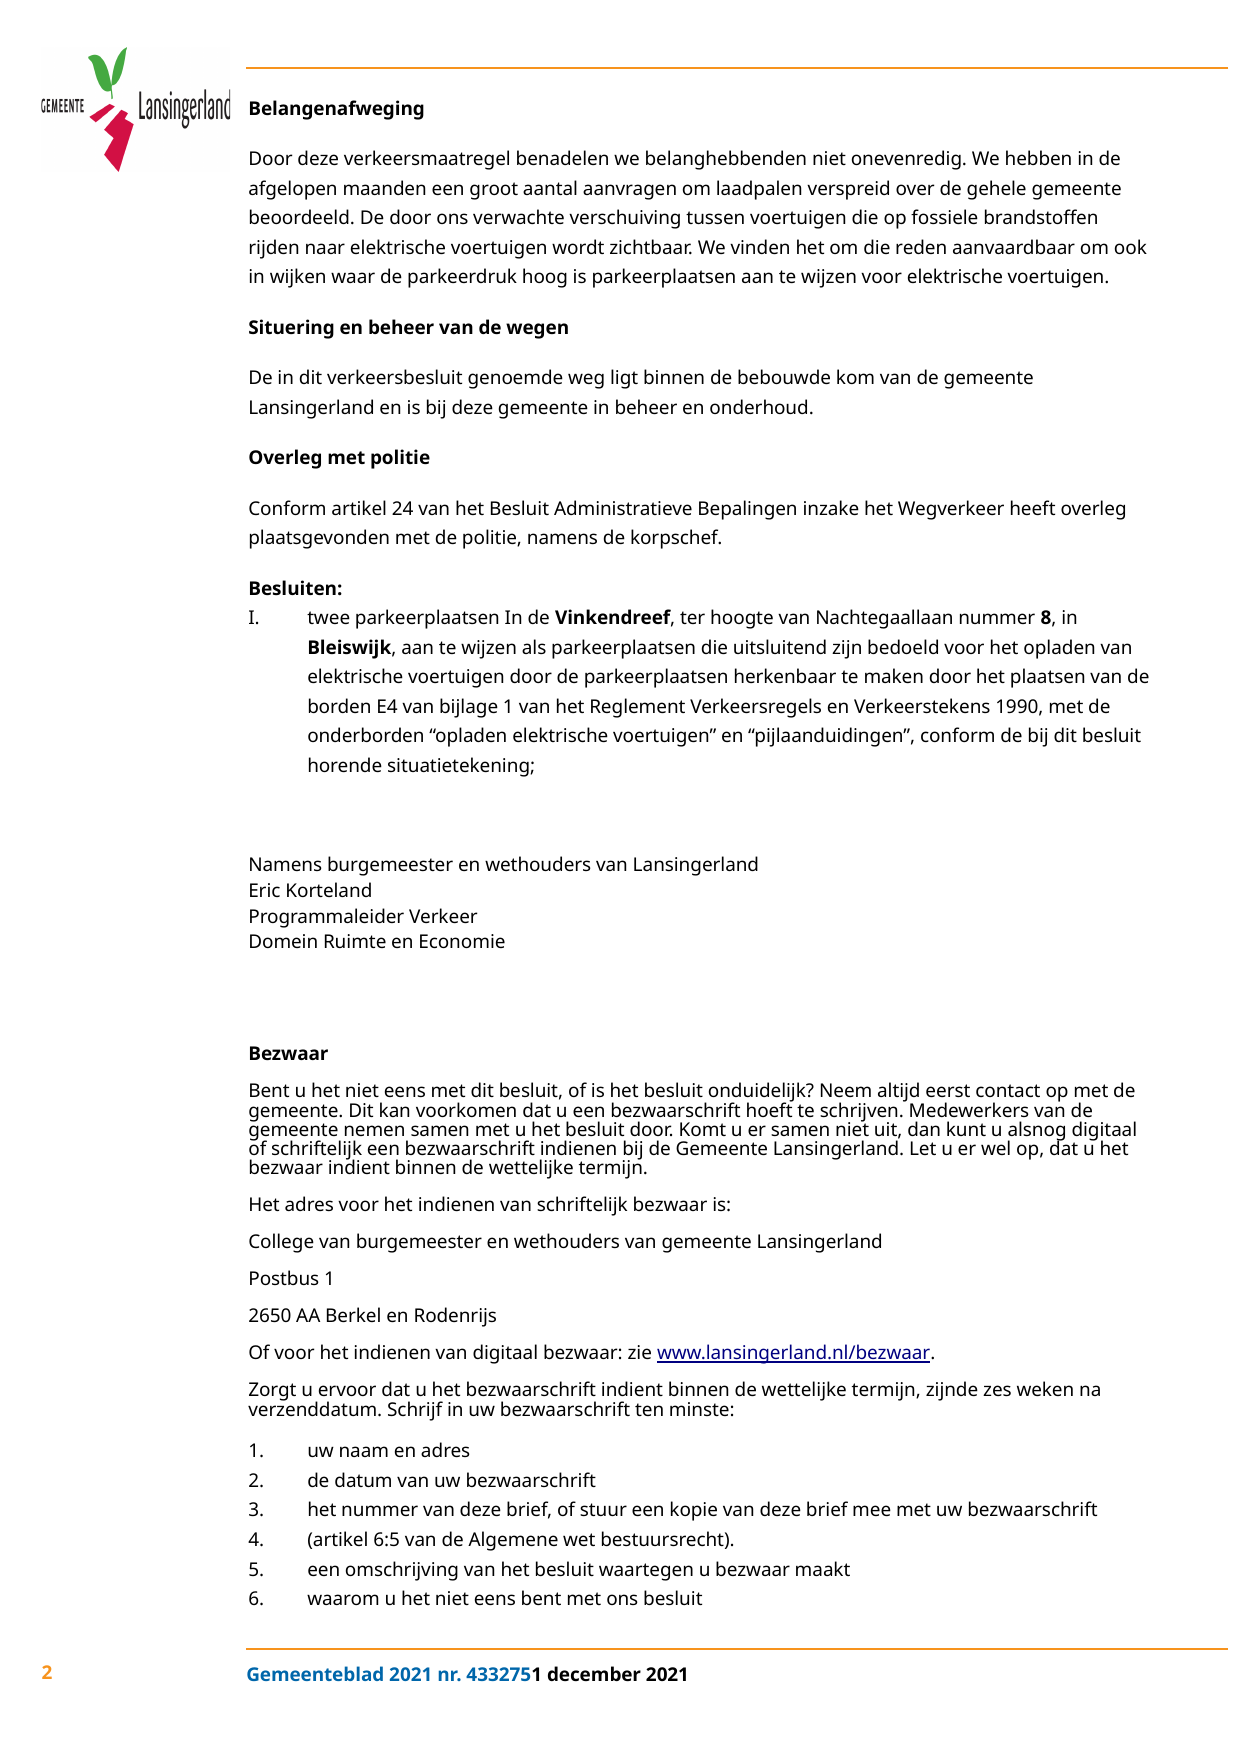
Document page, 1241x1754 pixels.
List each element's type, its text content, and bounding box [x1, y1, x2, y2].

list twee parkeerplaatsen In de Vinkendreef, ter hoogte van Nachtegaallaan nummer 8, in Bleiswijk, aan te wijzen als parkeerplaatsen die uitsluitend zijn bedoeld voor het opladen van elektrische voertuigen door de parkeerplaatsen herkenbaar te maken door het plaatsen van de borden E4 van bijlage 1 van het Reglement Verkeersregels en Verkeerstekens 1990, met de onderborden “opladen elektrische voertuigen” en “pijlaanduidingen”, conform de bij dit besluit horende situatietekening; [248, 604, 1152, 778]
list een omschrijving van het besluit waartegen u bezwaar maakt [248, 1556, 1152, 1582]
text Namens burgemeester en wethouders van Lansingerland [248, 852, 1152, 877]
list (artikel 6:5 van de Algemene wet bestuursrecht). [248, 1526, 1152, 1552]
text Of voor het indienen van digitaal bezwaar: zie www.lansingerland.nl/bezwaar. [248, 1344, 1152, 1363]
text Besluiten: [248, 575, 1152, 601]
text Overleg met politie [248, 444, 1152, 470]
text Situering en beheer van de wegen [248, 314, 1152, 340]
list de datum van uw bezwaarschrift [248, 1467, 1152, 1493]
text Eric Korteland [248, 877, 1152, 903]
picture [41, 47, 231, 172]
text 2650 AA Berkel en Rodenrijs [248, 1307, 1152, 1327]
text Het adres voor het indienen van schriftelijk bezwaar is: [248, 1196, 1152, 1216]
text Zorgt u ervoor dat u het bezwaarschrift indient binnen de wettelijke termijn, zijnde zes weken na verzenddatum. Schrijf in uw bezwaarschrift ten minste: [248, 1381, 1152, 1420]
text Conform artikel 24 van het Besluit Administratieve Bepalingen inzake het Wegverkeer heeft overleg plaatsgevonden met de politie, namens de korpschef. [248, 495, 1152, 550]
text Door deze verkeersmaatregel benadelen we belanghebbenden niet onevenredig. We hebben in de afgelopen maanden een groot aantal aanvragen om laadpalen verspreid over de gehele gemeente beoordeeld. De door ons verwachte verschuiving tussen voertuigen die op fossiele brandstoffen rijden naar elektrische voertuigen wordt zichtbaar. We vinden het om die reden aanvaardbaar om ook in wijken waar de parkeerdruk hoog is parkeerplaatsen aan te wijzen voor elektrische voertuigen. [248, 145, 1152, 289]
text Bezwaar [248, 1045, 1152, 1064]
text De in dit verkeersbesluit genoemde weg ligt binnen de bebouwde kom van de gemeente Lansingerland en is bij deze gemeente in beheer en onderhoud. [248, 364, 1152, 420]
text College van burgemeester en wethouders van gemeente Lansingerland [248, 1233, 1152, 1253]
text Postbus 1 [248, 1270, 1152, 1289]
text Bent u het niet eens met dit besluit, of is het besluit onduidelijk? Neem altijd eerst contact op met de gemeente. Dit kan voorkomen dat u een bezwaarschrift hoeft te schrijven. Medewerkers van de gemeente nemen samen met u het besluit door. Komt u er samen niet uit, dan kunt u alsnog digitaal of schriftelijk een bezwaarschrift indienen bij de Gemeente Lansingerland. Let u er wel op, dat u het bezwaar indient binnen de wettelijke termijn. [248, 1082, 1152, 1179]
list uw naam en adres [248, 1437, 1152, 1463]
text Belangenafweging [248, 95, 1152, 121]
list waarom u het niet eens bent met ons besluit [248, 1585, 1152, 1611]
text Domein Ruimte en Economie [248, 929, 1152, 954]
text Programmaleider Verkeer [248, 903, 1152, 929]
list het nummer van deze brief, of stuur een kopie van deze brief mee met uw bezwaarschrift [248, 1497, 1152, 1522]
